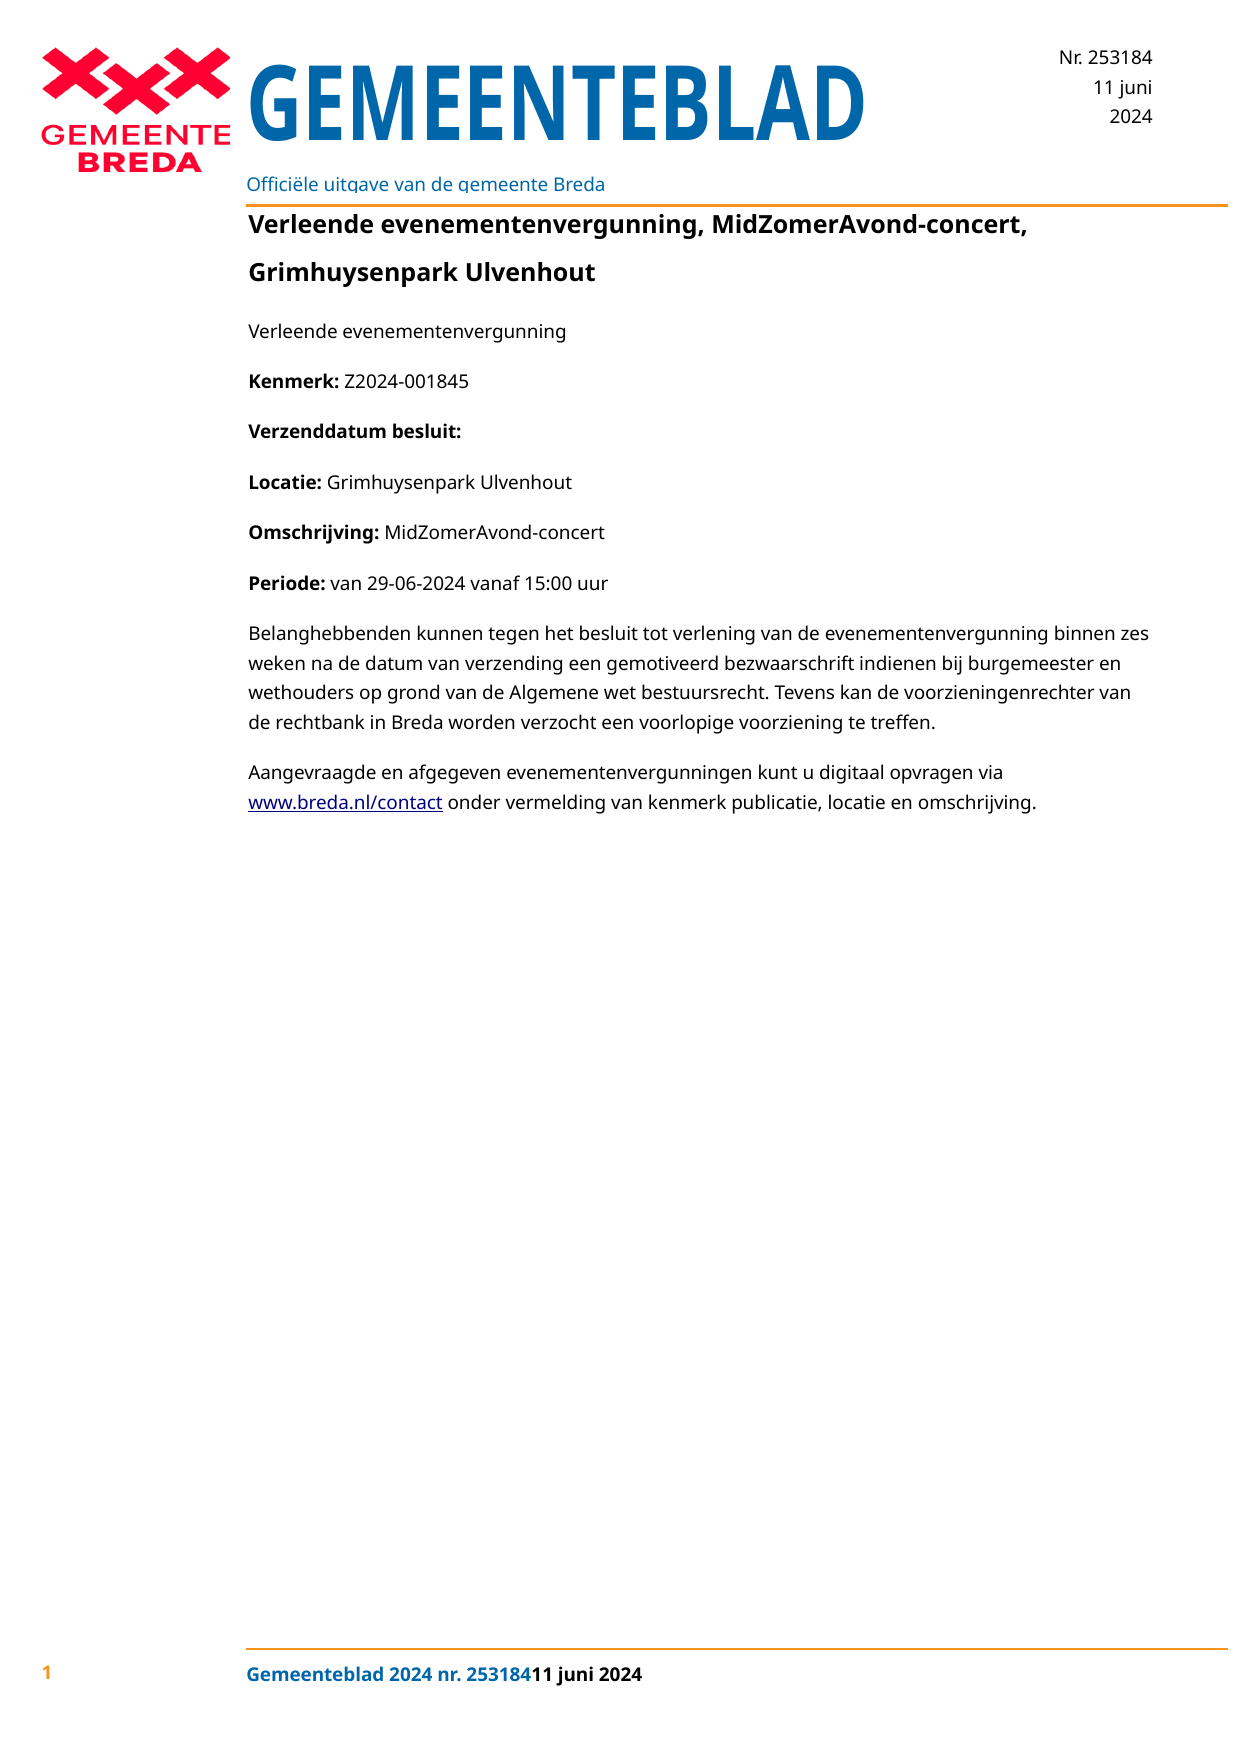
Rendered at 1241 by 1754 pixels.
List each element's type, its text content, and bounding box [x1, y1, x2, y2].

text Verleende evenementenvergunning [248, 318, 1152, 344]
picture [41, 47, 231, 172]
text Omschrijving: MidZomerAvond-concert [248, 519, 1152, 545]
text Aangevraagde en afgegeven evenementenvergunningen kunt u digitaal opvragen via www.breda.nl/contact onder vermelding van kenmerk publicatie, locatie en omschrijving. [248, 759, 1152, 815]
text Periode: van 29-06-2024 vanaf 15:00 uur [248, 570, 1152, 596]
text Kenmerk: Z2024-001845 [248, 368, 1152, 394]
text Verzenddatum besluit: [248, 419, 1152, 444]
text Locatie: Grimhuysenpark Ulvenhout [248, 469, 1152, 495]
text Verleende evenementenvergunning, MidZomerAvond-concert, Grimhuysenpark Ulvenhout [248, 207, 1152, 288]
text Belanghebbenden kunnen tegen het besluit tot verlening van de evenementenvergunning binnen zes weken na de datum van verzending een gemotiveerd bezwaarschrift indienen bij burgemeester en wethouders op grond van de Algemene wet bestuursrecht. Tevens kan de voorzieningenrechter van de rechtbank in Breda worden verzocht een voorlopige voorziening te treffen. [248, 620, 1152, 735]
